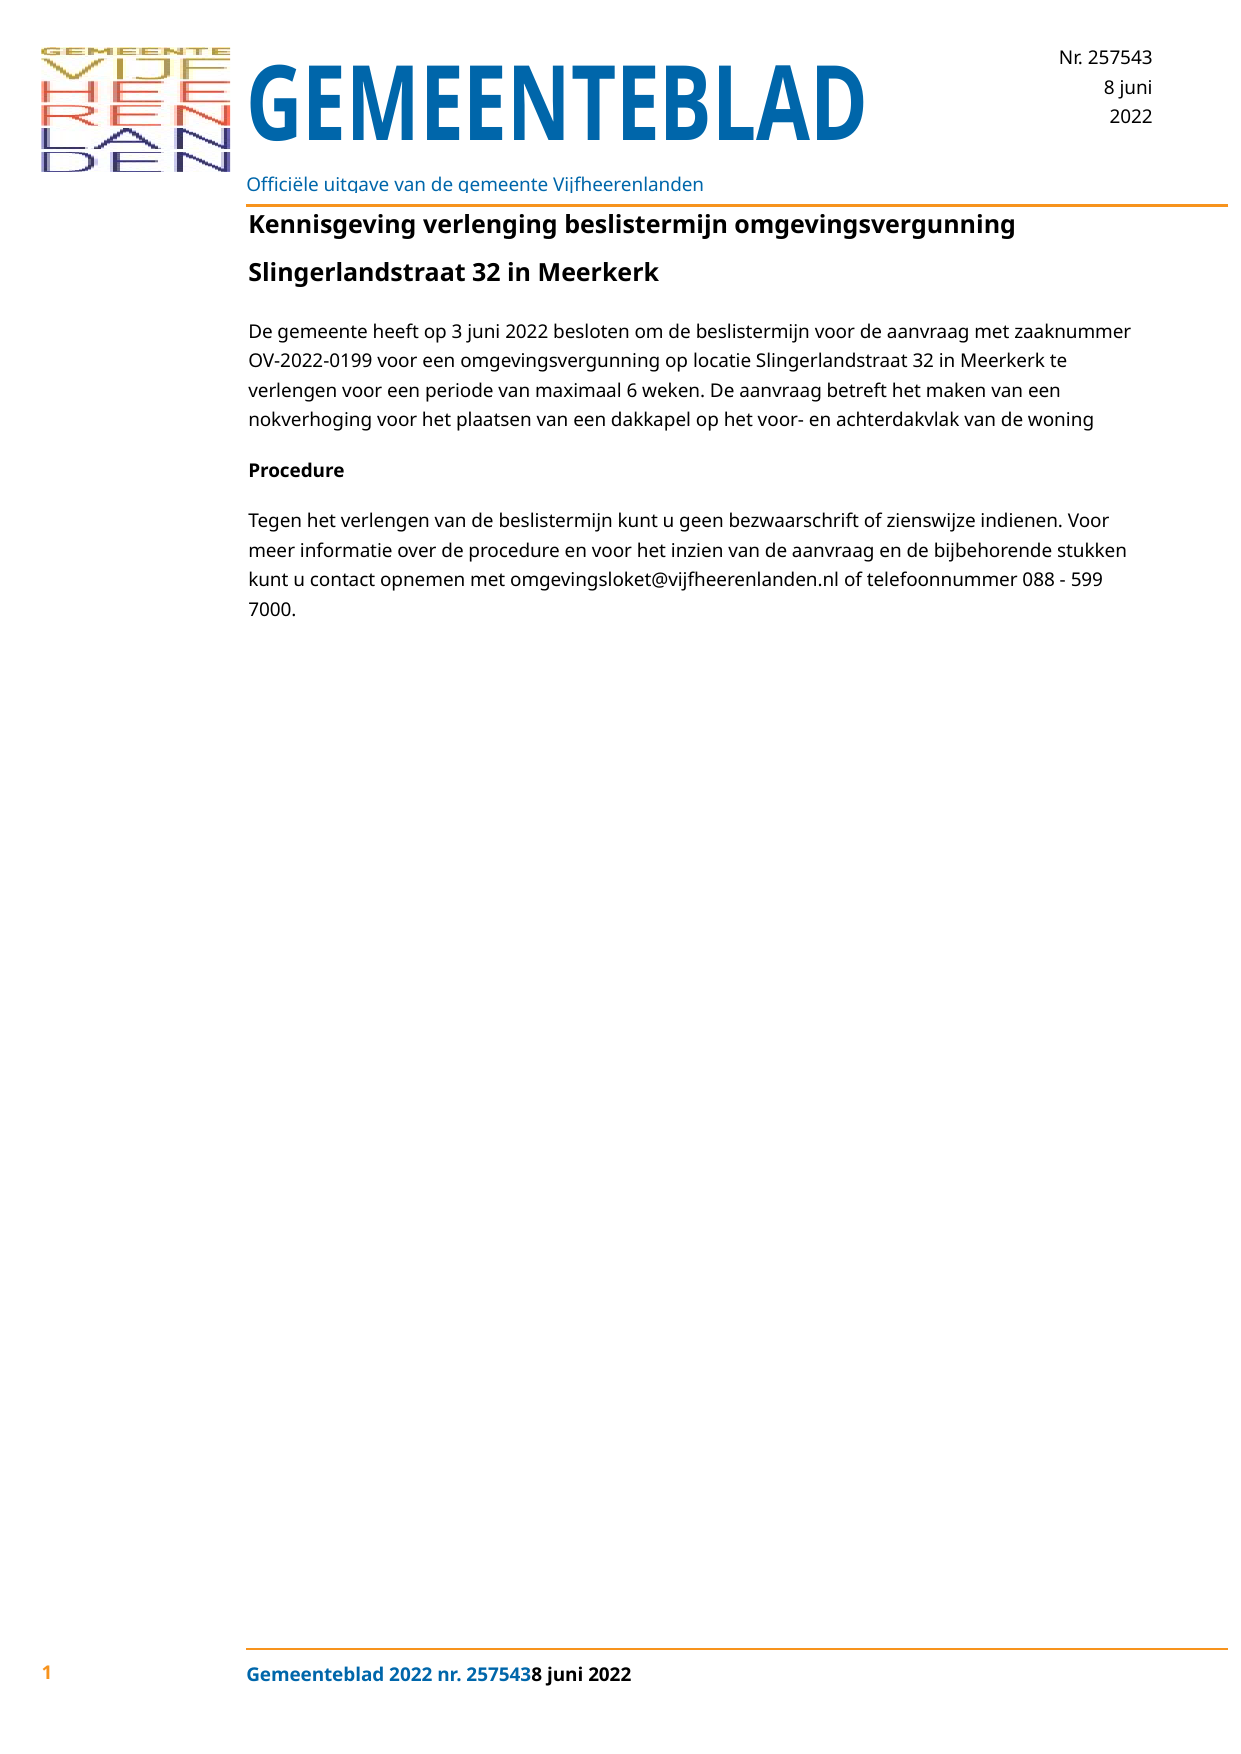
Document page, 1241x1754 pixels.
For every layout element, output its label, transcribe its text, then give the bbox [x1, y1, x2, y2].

text Tegen het verlengen van de beslistermijn kunt u geen bezwaarschrift of zienswijze indienen. Voor meer informatie over de procedure en voor het inzien van de aanvraag en de bijbehorende stukken kunt u contact opnemen met omgevingsloket@vijfheerenlanden.nl of telefoonnummer 088 - 599 7000. [248, 507, 1152, 622]
picture [41, 47, 231, 172]
text Kennisgeving verlenging beslistermijn omgevingsvergunning Slingerlandstraat 32 in Meerkerk [248, 207, 1152, 288]
text De gemeente heeft op 3 juni 2022 besloten om de beslistermijn voor de aanvraag met zaaknummer OV-2022-0199 voor een omgevingsvergunning op locatie Slingerlandstraat 32 in Meerkerk te verlengen voor een periode van maximaal 6 weken. De aanvraag betreft het maken van een nokverhoging voor het plaatsen van een dakkapel op het voor- en achterdakvlak van de woning [248, 318, 1152, 432]
text Procedure [248, 457, 1152, 483]
